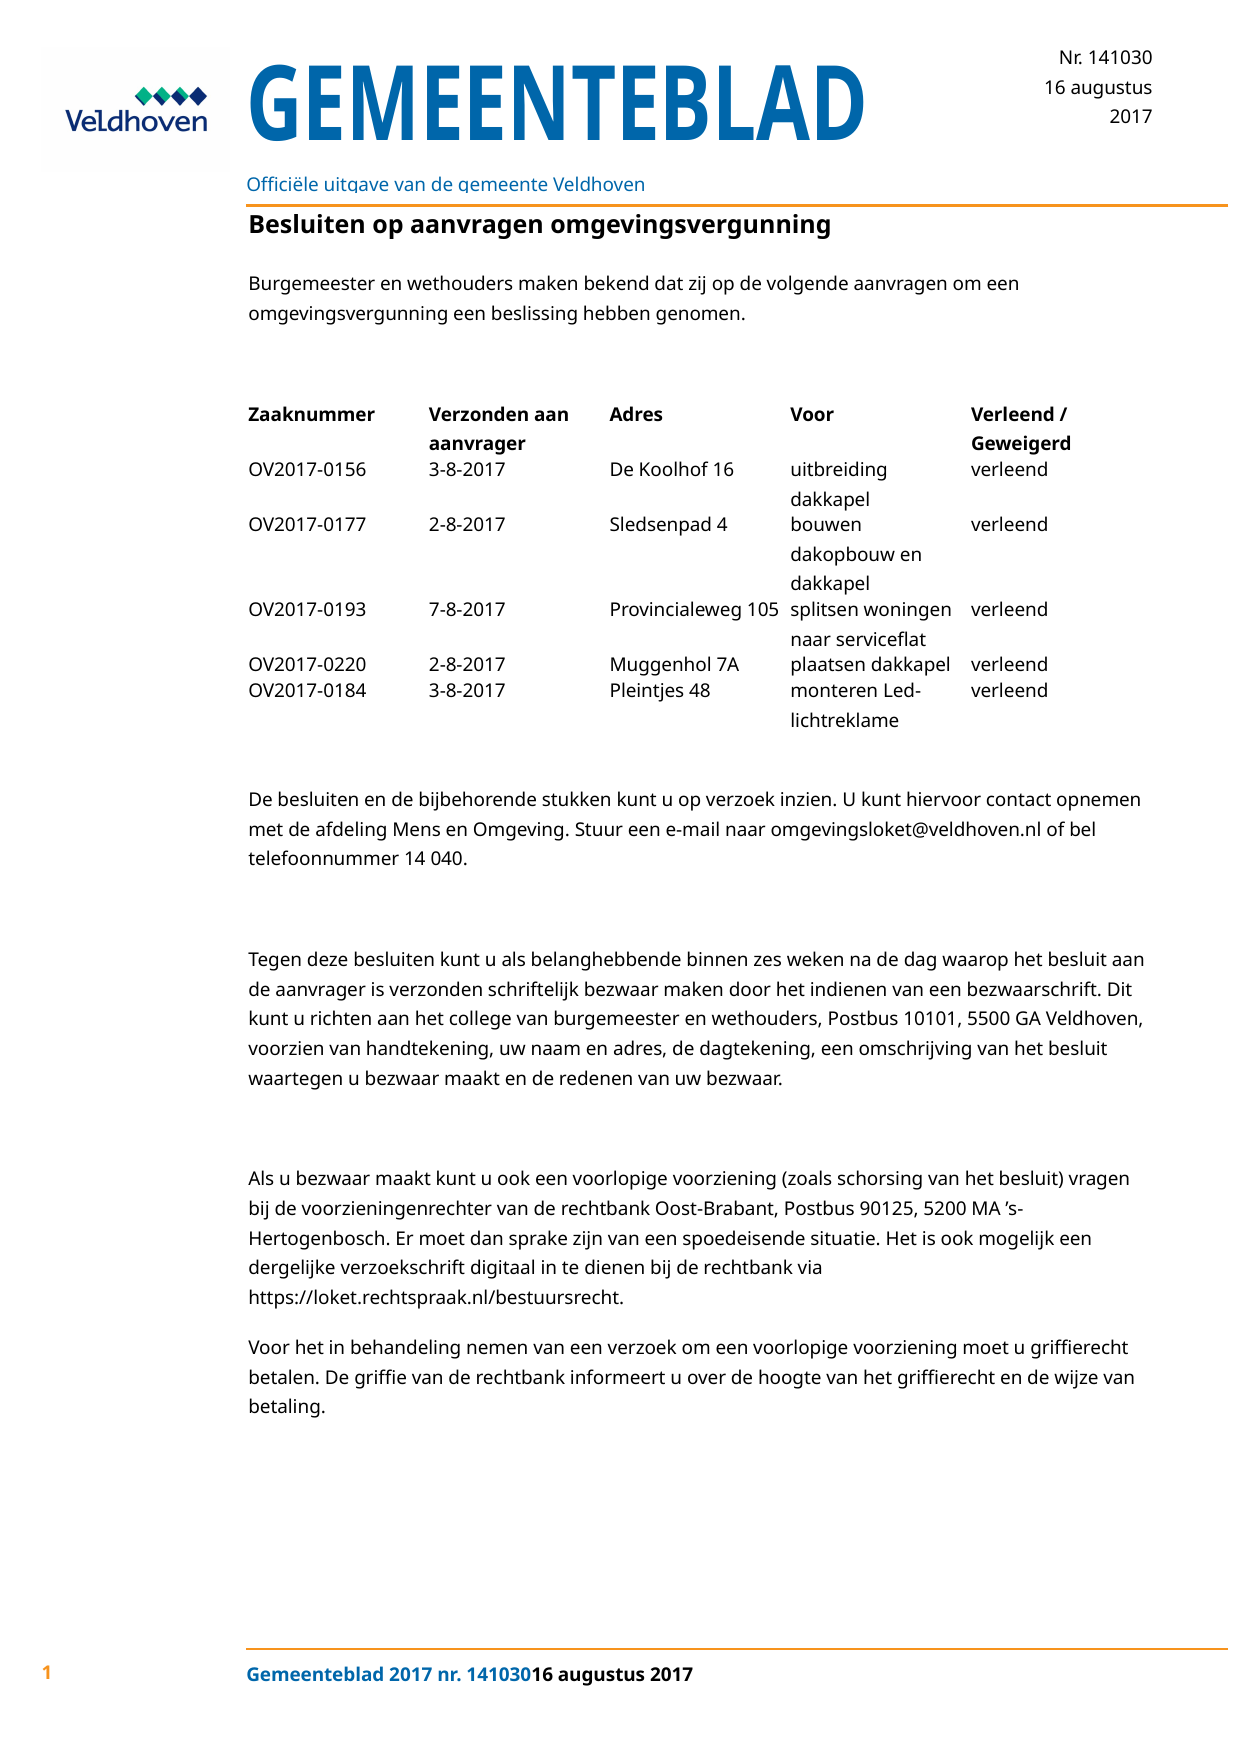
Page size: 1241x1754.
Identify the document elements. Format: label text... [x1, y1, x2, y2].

table_cell Muggenhol 7A [609, 652, 790, 677]
table_cell uitbreiding dakkapel [790, 456, 971, 511]
table_cell 2-8-2017 [429, 511, 609, 596]
table_cell verleend [971, 456, 1152, 511]
table_cell 3-8-2017 [429, 456, 609, 511]
table_cell bouwen dakopbouw en dakkapel [790, 511, 971, 596]
table_cell Pleintjes 48 [609, 678, 790, 733]
text Voor het in behandeling nemen van een verzoek om een voorlopige voorziening moet u griffierecht betalen. De griffie van de rechtbank informeert u over de hoogte van het griffierecht en de wijze van betaling. [248, 1334, 1152, 1419]
table_cell verleend [971, 596, 1152, 652]
table_header Verleend / Geweigerd [971, 401, 1152, 456]
text Tegen deze besluiten kunt u als belanghebbende binnen zes weken na de dag waarop het besluit aan de aanvrager is verzonden schriftelijk bezwaar maken door het indienen van een bezwaarschrift. Dit kunt u richten aan het college van burgemeester en wethouders, Postbus 10101, 5500 GA Veldhoven, voorzien van handtekening, uw naam en adres, de dagtekening, een omschrijving van het besluit waartegen u bezwaar maakt en de redenen van uw bezwaar. [248, 946, 1152, 1090]
table_header Zaaknummer [248, 401, 429, 456]
table_header Voor [790, 401, 971, 456]
table_cell Provincialeweg 105 [609, 596, 790, 652]
table_cell plaatsen dakkapel [790, 652, 971, 677]
table_cell OV2017-0177 [248, 511, 429, 596]
table_cell verleend [971, 511, 1152, 596]
text Als u bezwaar maakt kunt u ook een voorlopige voorziening (zoals schorsing van het besluit) vragen bij de voorzieningenrechter van de rechtbank Oost-Brabant, Postbus 90125, 5200 MA ’s-Hertogenbosch. Er moet dan sprake zijn van een spoedeisende situatie. Het is ook mogelijk een dergelijke verzoekschrift digitaal in te dienen bij de rechtbank via https://loket.rechtspraak.nl/bestuursrecht. [248, 1166, 1152, 1309]
table_cell 3-8-2017 [429, 678, 609, 733]
table_cell OV2017-0193 [248, 596, 429, 652]
picture [41, 47, 231, 172]
table_header Adres [609, 401, 790, 456]
text Besluiten op aanvragen omgevingsvergunning [248, 207, 1152, 241]
table_cell 2-8-2017 [429, 652, 609, 677]
table_cell OV2017-0220 [248, 652, 429, 677]
text De besluiten en de bijbehorende stukken kunt u op verzoek inzien. U kunt hiervoor contact opnemen met de afdeling Mens en Omgeving. Stuur een e-mail naar omgevingsloket@veldhoven.nl of bel telefoonnummer 14 040. [248, 786, 1152, 871]
table_cell Sledsenpad 4 [609, 511, 790, 596]
table_cell OV2017-0156 [248, 456, 429, 511]
table_cell verleend [971, 678, 1152, 733]
table_cell OV2017-0184 [248, 678, 429, 733]
table_cell monteren Led-lichtreklame [790, 678, 971, 733]
table_cell splitsen woningen naar serviceflat [790, 596, 971, 652]
text Burgemeester en wethouders maken bekend dat zij op de volgende aanvragen om een omgevingsvergunning een beslissing hebben genomen. [248, 270, 1152, 326]
table_cell De Koolhof 16 [609, 456, 790, 511]
table_cell 7-8-2017 [429, 596, 609, 652]
table_header Verzonden aan aanvrager [429, 401, 609, 456]
table_cell verleend [971, 652, 1152, 677]
